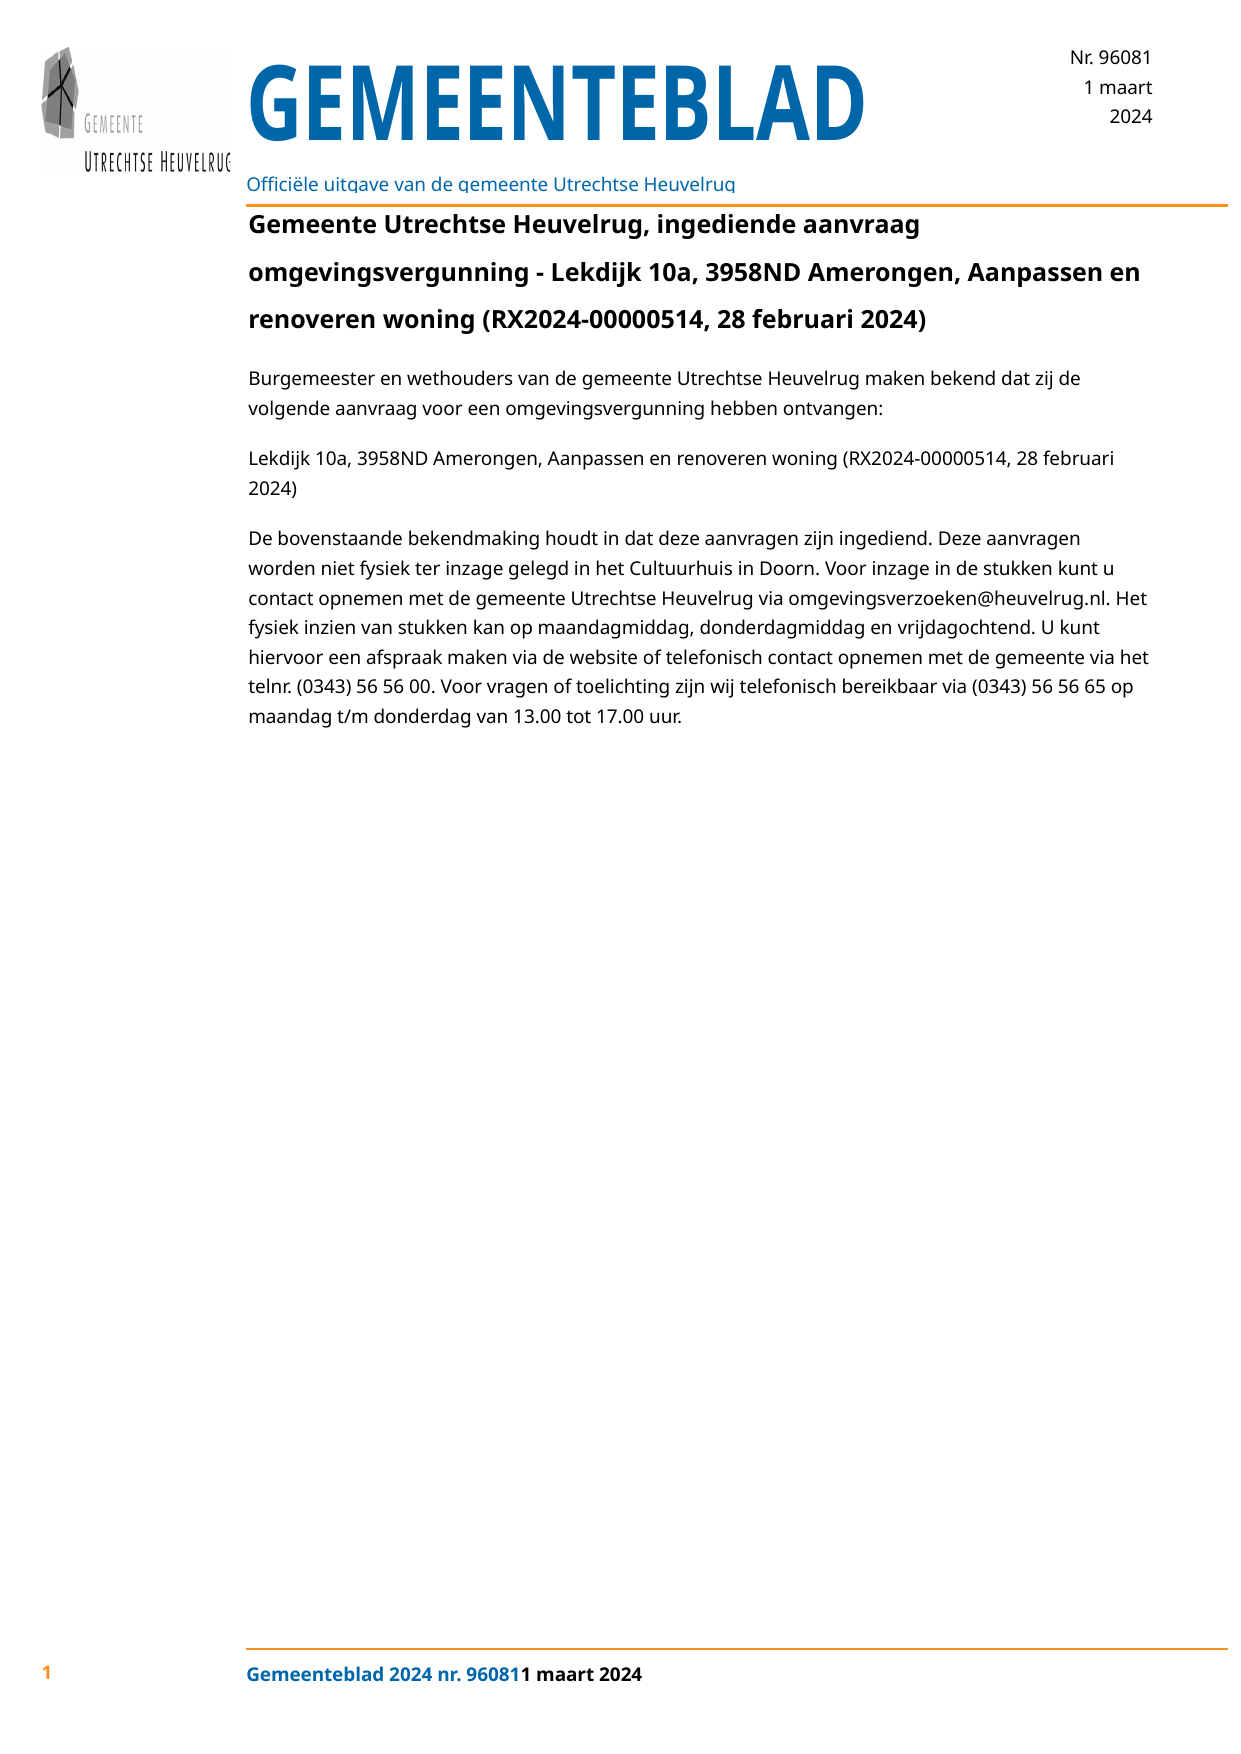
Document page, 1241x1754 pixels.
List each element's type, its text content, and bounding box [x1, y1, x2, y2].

picture [41, 47, 231, 172]
text De bovenstaande bekendmaking houdt in dat deze aanvragen zijn ingediend. Deze aanvragen worden niet fysiek ter inzage gelegd in het Cultuurhuis in Doorn. Voor inzage in de stukken kunt u contact opnemen met de gemeente Utrechtse Heuvelrug via omgevingsverzoeken@heuvelrug.nl. Het fysiek inzien van stukken kan op maandagmiddag, donderdagmiddag en vrijdagochtend. U kunt hiervoor een afspraak maken via de website of telefonisch contact opnemen met de gemeente via het telnr. (0343) 56 56 00. Voor vragen of toelichting zijn wij telefonisch bereikbaar via (0343) 56 56 65 op maandag t/m donderdag van 13.00 tot 17.00 uur. [248, 526, 1152, 729]
text Lekdijk 10a, 3958ND Amerongen, Aanpassen en renoveren woning (RX2024-00000514, 28 februari 2024) [248, 446, 1152, 501]
text Burgemeester en wethouders van de gemeente Utrechtse Heuvelrug maken bekend dat zij de volgende aanvraag voor een omgevingsvergunning hebben ontvangen: [248, 366, 1152, 421]
text Gemeente Utrechtse Heuvelrug, ingediende aanvraag omgevingsvergunning - Lekdijk 10a, 3958ND Amerongen, Aanpassen en renoveren woning (RX2024-00000514, 28 februari 2024) [248, 207, 1152, 336]
